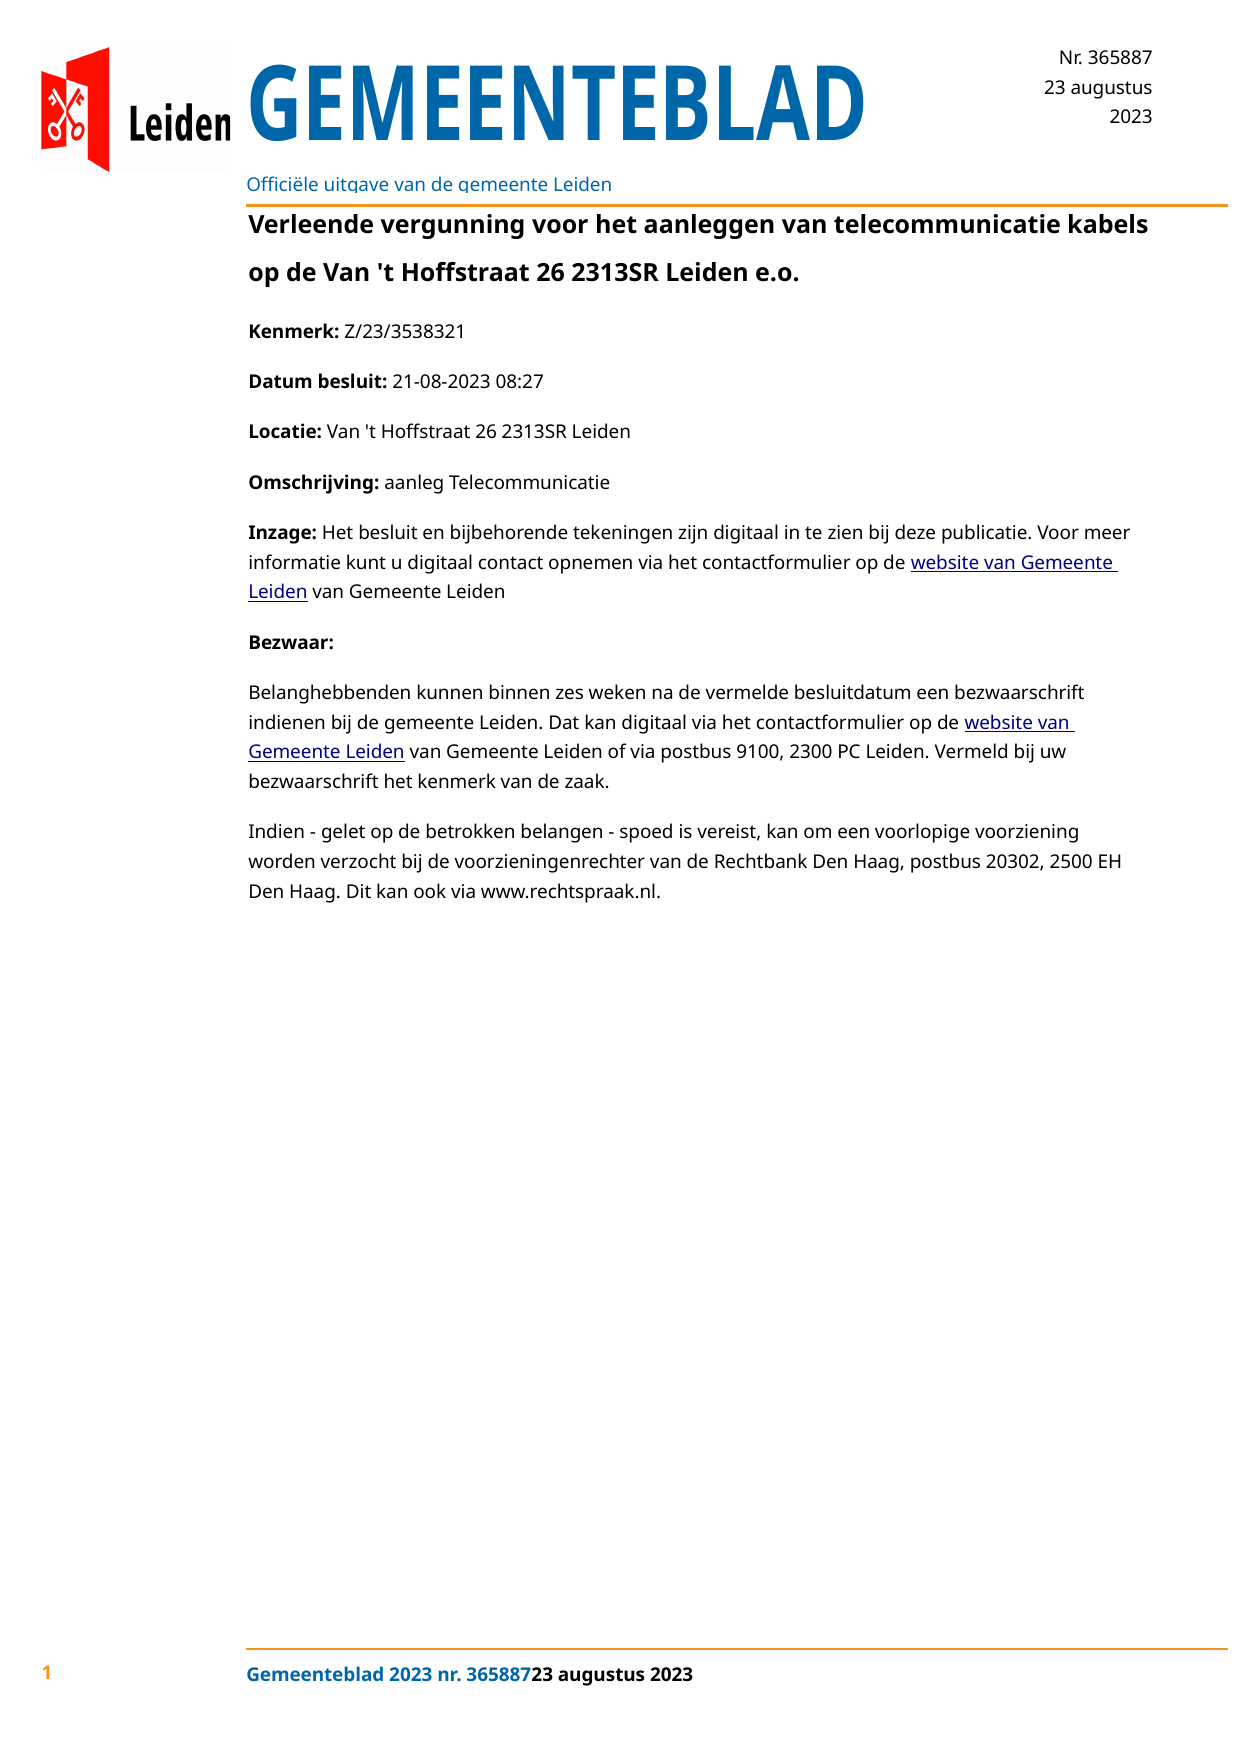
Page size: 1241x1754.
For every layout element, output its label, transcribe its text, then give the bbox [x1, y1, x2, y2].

text Locatie: Van 't Hoffstraat 26 2313SR Leiden [248, 419, 1152, 444]
text Bezwaar: [248, 629, 1152, 655]
text Datum besluit: 21-08-2023 08:27 [248, 368, 1152, 394]
picture [41, 47, 231, 172]
text Omschrijving: aanleg Telecommunicatie [248, 469, 1152, 495]
text Kenmerk: Z/23/3538321 [248, 318, 1152, 344]
text Verleende vergunning voor het aanleggen van telecommunicatie kabels op de Van 't Hoffstraat 26 2313SR Leiden e.o. [248, 207, 1152, 288]
text Belanghebbenden kunnen binnen zes weken na de vermelde besluitdatum een bezwaarschrift indienen bij de gemeente Leiden. Dat kan digitaal via het contactformulier op de website van Gemeente Leiden van Gemeente Leiden of via postbus 9100, 2300 PC Leiden. Vermeld bij uw bezwaarschrift het kenmerk van de zaak. [248, 679, 1152, 794]
text Inzage: Het besluit en bijbehorende tekeningen zijn digitaal in te zien bij deze publicatie. Voor meer informatie kunt u digitaal contact opnemen via het contactformulier op de website van Gemeente Leiden van Gemeente Leiden [248, 519, 1152, 604]
text Indien - gelet op de betrokken belangen - spoed is vereist, kan om een voorlopige voorziening worden verzocht bij de voorzieningenrechter van de Rechtbank Den Haag, postbus 20302, 2500 EH Den Haag. Dit kan ook via www.rechtspraak.nl. [248, 819, 1152, 904]
